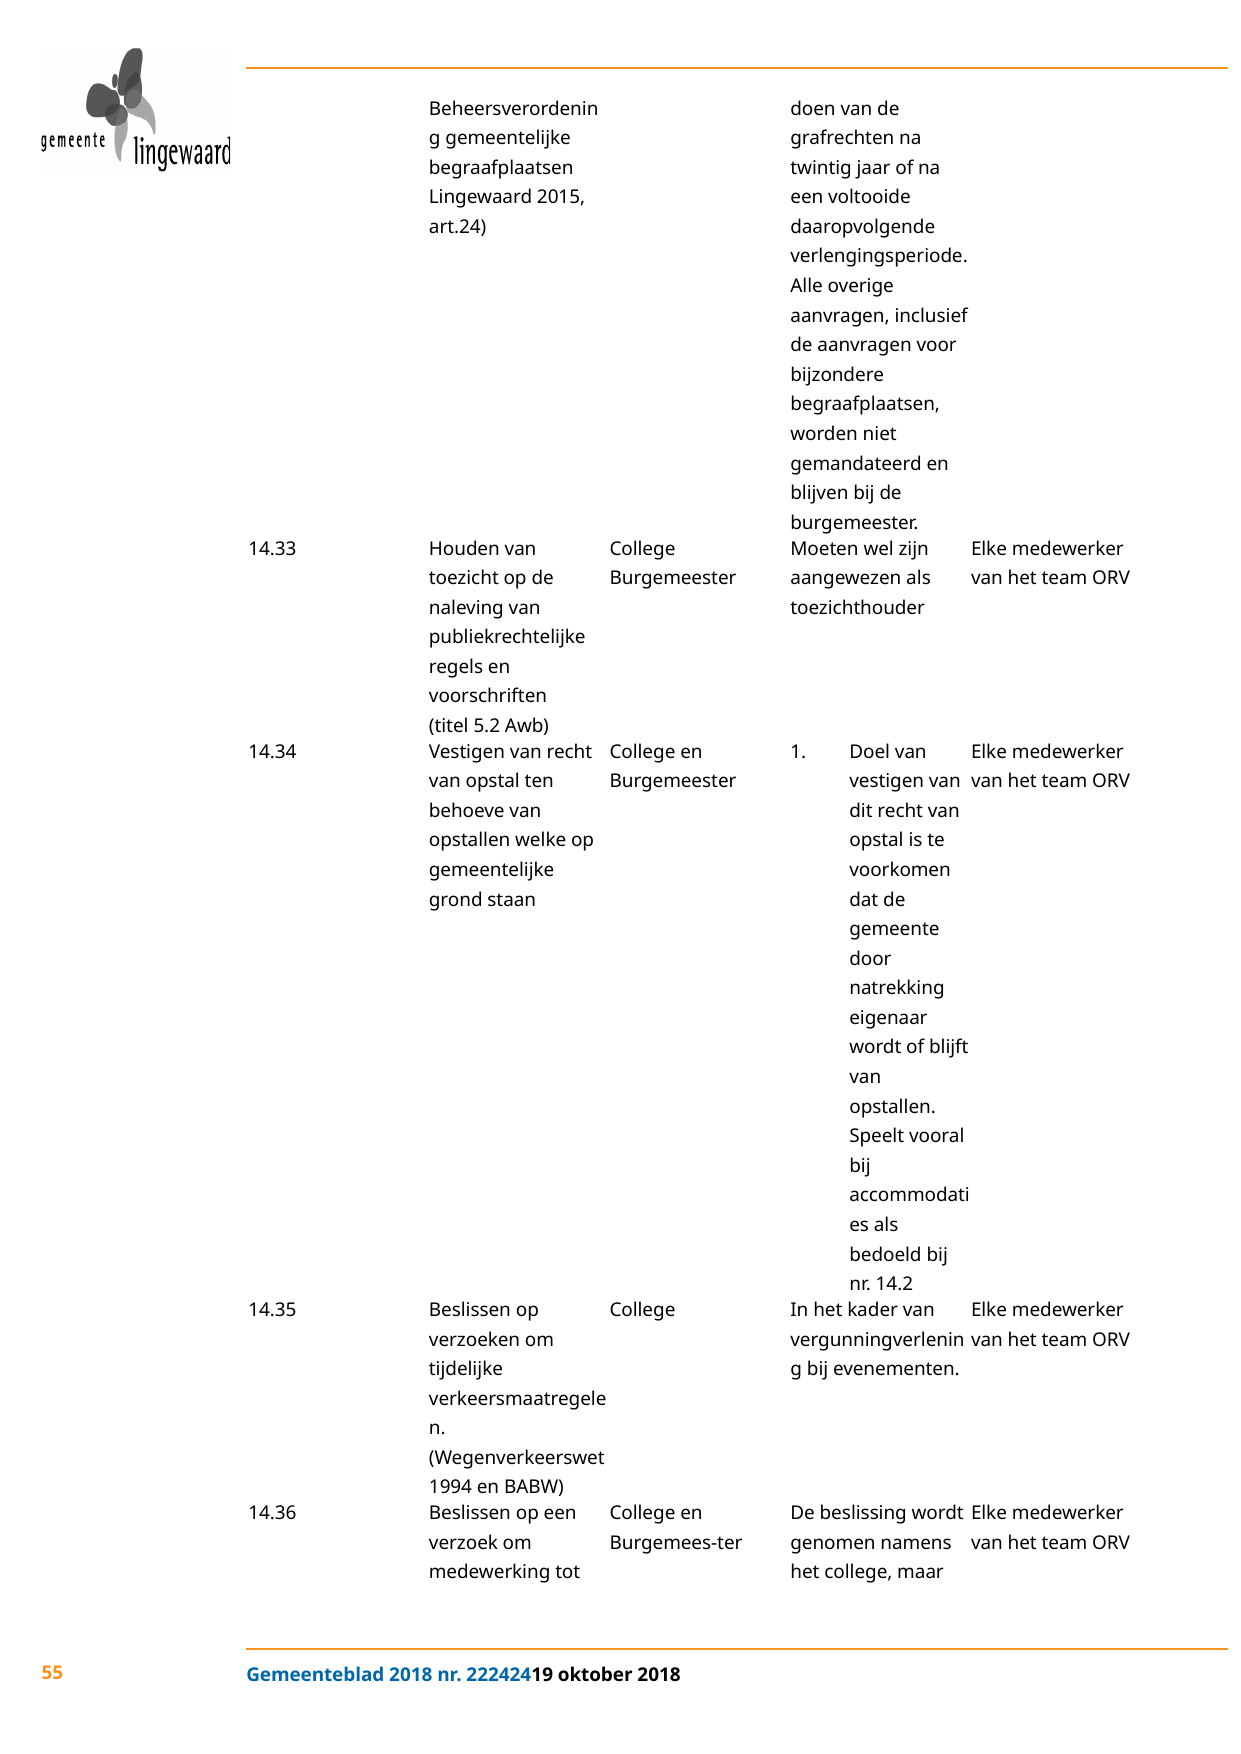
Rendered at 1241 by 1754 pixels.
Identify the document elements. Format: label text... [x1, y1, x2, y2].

table_cell [971, 95, 1152, 535]
table_cell Vestigen van recht van opstal ten behoeve van opstallen welke op gemeentelijke grond staan [429, 738, 609, 1296]
table_cell Elke medewerker van het team ORV [971, 738, 1152, 1296]
table_cell College Burgemeester [609, 535, 790, 738]
table_cell [609, 95, 790, 535]
table_cell College en Burgemeester [609, 738, 790, 1296]
table_cell Doel van vestigen van dit recht van opstal is te voorkomen dat de gemeente door natrekking eigenaar wordt of blijft van opstallen. Speelt vooral bij accommodaties als bedoeld bij nr. 14.2 [790, 738, 971, 1296]
table_cell College en Burgemees-ter [609, 1499, 790, 1584]
table_cell 14.35 [248, 1296, 429, 1499]
table_cell Moeten wel zijn aangewezen als toezichthouder [790, 535, 971, 738]
table_cell Houden van toezicht op de naleving van publiekrechtelijke regels en voorschriften (titel 5.2 Awb) [429, 535, 609, 738]
picture [41, 47, 231, 172]
table_cell De beslissing wordt genomen namens het college, maar [790, 1499, 971, 1584]
table_cell In het kader van vergunningverlening bij evenementen. [790, 1296, 971, 1499]
table_cell 14.33 [248, 535, 429, 738]
table_cell Beslissen op verzoeken om tijdelijke verkeersmaatregelen. (Wegenverkeerswet 1994 en BABW) [429, 1296, 609, 1499]
table_cell Elke medewerker van het team ORV [971, 535, 1152, 738]
table_cell Beslissen op een verzoek om medewerking tot [429, 1499, 609, 1584]
table_cell [248, 95, 429, 535]
table_cell Beheersverordening gemeentelijke begraafplaatsen Lingewaard 2015, art.24) [429, 95, 609, 535]
table_cell 14.34 [248, 738, 429, 1296]
table_cell 14.36 [248, 1499, 429, 1584]
table_cell Elke medewerker van het team ORV [971, 1296, 1152, 1499]
table_cell Elke medewerker van het team ORV [971, 1499, 1152, 1584]
table_cell doen van de grafrechten na twintig jaar of na een voltooide daaropvolgende verlengingsperiode. Alle overige aanvragen, inclusief de aanvragen voor bijzondere begraafplaatsen, worden niet gemandateerd en blijven bij de burgemeester. [790, 95, 971, 535]
table_cell College [609, 1296, 790, 1499]
